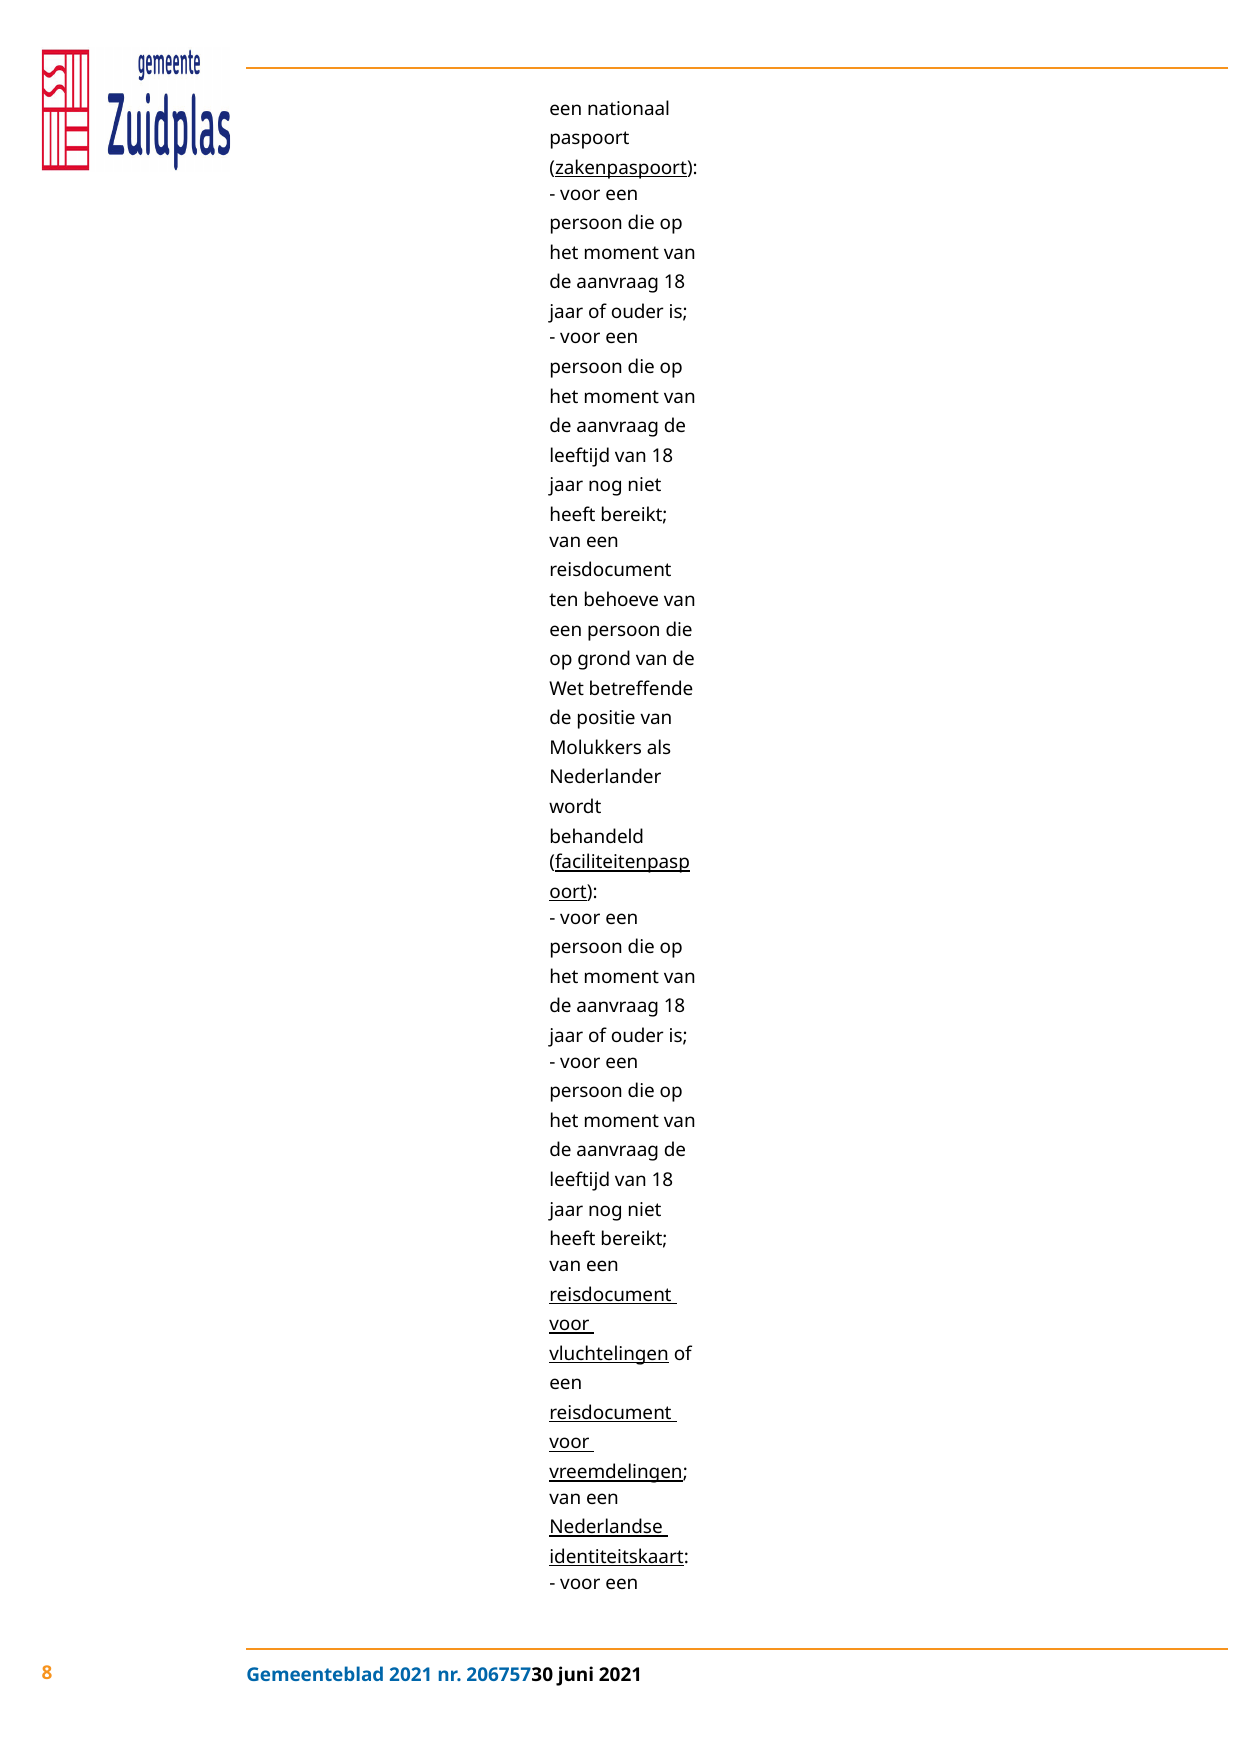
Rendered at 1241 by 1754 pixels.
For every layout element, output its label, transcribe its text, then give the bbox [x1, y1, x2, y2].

table_cell [700, 1048, 850, 1251]
table_cell - voor een [549, 1569, 700, 1594]
table_cell [700, 1569, 850, 1594]
table_cell [248, 95, 549, 1594]
table_cell van een reisdocument voor vluchtelingen of een reisdocument voor vreemdelingen; [549, 1251, 700, 1484]
table_cell van een reisdocument ten behoeve van een persoon die op grond van de Wet betreffende de positie van Molukkers als Nederlander wordt behandeld [549, 527, 700, 848]
table_cell [700, 904, 850, 1048]
table_cell een nationaal paspoort (zakenpaspoort): [549, 95, 700, 180]
table_cell - voor een persoon die op het moment van de aanvraag de leeftijd van 18 jaar nog niet heeft bereikt; [549, 324, 700, 527]
table_cell [850, 180, 1001, 324]
table_cell [850, 324, 1001, 527]
table_cell [850, 95, 1001, 180]
table_cell [700, 180, 850, 324]
table_cell - voor een persoon die op het moment van de aanvraag 18 jaar of ouder is; [549, 904, 700, 1048]
table_cell [850, 1484, 1001, 1569]
table_cell - voor een persoon die op het moment van de aanvraag 18 jaar of ouder is; [549, 180, 700, 324]
table_cell [700, 849, 850, 904]
table_cell [850, 1048, 1001, 1251]
table_cell [700, 527, 850, 848]
table_cell [700, 1251, 850, 1484]
table_cell - voor een persoon die op het moment van de aanvraag de leeftijd van 18 jaar nog niet heeft bereikt; [549, 1048, 700, 1251]
picture [41, 47, 231, 172]
table_cell [700, 324, 850, 527]
table_cell [850, 904, 1001, 1048]
table_cell [700, 95, 850, 180]
table_cell [850, 849, 1001, 904]
table_cell [700, 1484, 850, 1569]
table_cell (faciliteitenpaspoort): [549, 849, 700, 904]
table_cell van een Nederlandse identiteitskaart: [549, 1484, 700, 1569]
table_cell [850, 527, 1001, 848]
table_cell [850, 1251, 1001, 1484]
table_cell [850, 1569, 1001, 1594]
